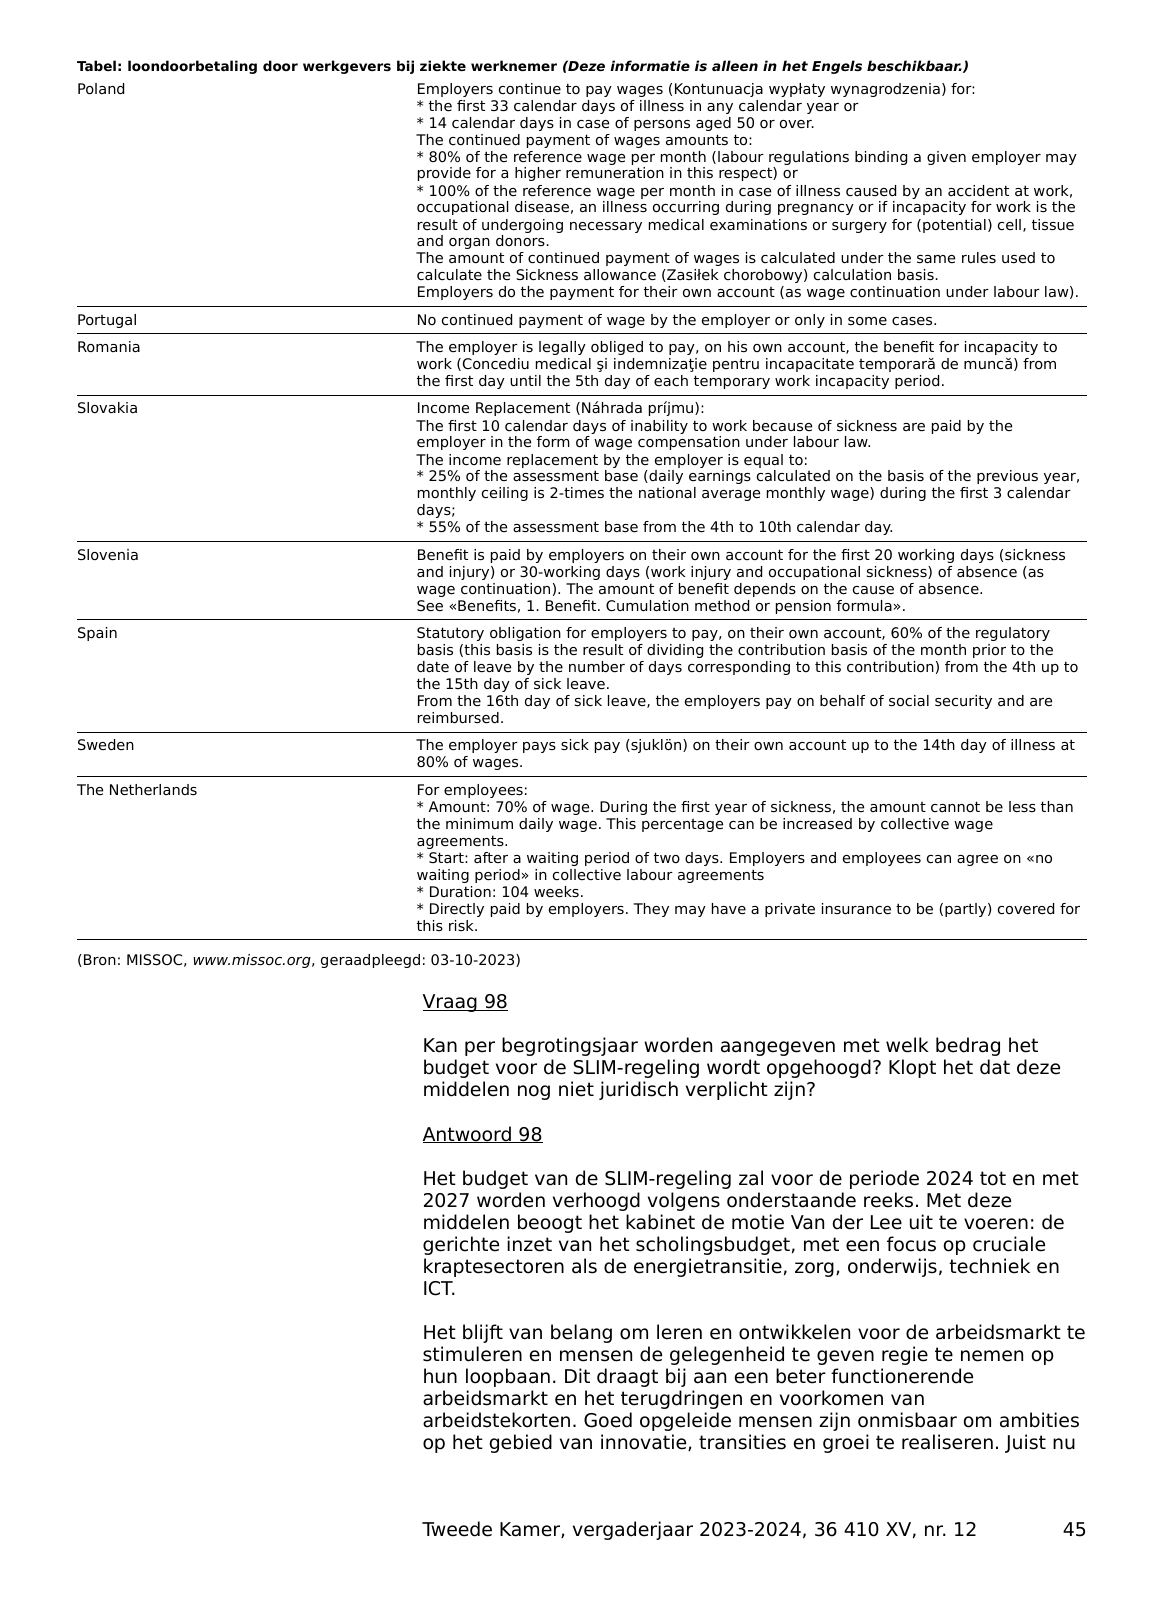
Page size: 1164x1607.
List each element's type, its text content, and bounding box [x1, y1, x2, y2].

table_cell No continued payment of wage by the employer or only in some cases. [410, 307, 1087, 333]
table_cell Employers continue to pay wages (Kontunuacja wypłaty wynagrodzenia) for: * the first 33 calendar days of illness in any calendar year or * 14 calendar days in case of persons aged 50 or over. The continued payment of wages amounts to: * 80% of the reference wage per month (labour regulations binding a given employer may provide for a higher remuneration in this respect) or * 100% of the reference wage per month in case of illness caused by an accident at work, occupational disease, an illness occurring during pregnancy or if incapacity for work is the result of undergoing necessary medical examinations or surgery for (potential) cell, tissue and organ donors. The amount of continued payment of wages is calculated under the same rules used to calculate the Sickness allowance (Zasiłek chorobowy) calculation basis. Employers do the payment for their own account (as wage continuation under labour law). [410, 75, 1087, 306]
table_cell For employees: * Amount: 70% of wage. During the first year of sickness, the amount cannot be less than the minimum daily wage. This percentage can be increased by collective wage agreements. * Start: after a waiting period of two days. Employers and employees can agree on «no waiting period» in collective labour agreements * Duration: 104 weeks. * Directly paid by employers. They may have a private insurance to be (partly) covered for this risk. [410, 777, 1087, 939]
text Het blijft van belang om leren en ontwikkelen voor de arbeidsmarkt te stimuleren en mensen de gelegenheid te geven regie te nemen op hun loopbaan. Dit draagt bij aan een beter functionerende arbeidsmarkt en het terugdringen en voorkomen van arbeidstekorten. Goed opgeleide mensen zijn onmisbaar om ambities op het gebied van innovatie, transities en groei te realiseren. Juist nu [422, 1322, 1087, 1453]
table_cell Slovenia [77, 542, 410, 619]
table_cell Sweden [77, 733, 410, 776]
subtitle Vraag 98 [422, 991, 1087, 1013]
table_cell Statutory obligation for employers to pay, on their own account, 60% of the regulatory basis (this basis is the result of dividing the contribution basis of the month prior to the date of leave by the number of days corresponding to this contribution) from the 4th up to the 15th day of sick leave. From the 16th day of sick leave, the employers pay on behalf of social security and are reimbursed. [410, 620, 1087, 732]
table_cell Poland [77, 75, 410, 306]
subtitle Antwoord 98 [422, 1123, 1087, 1145]
table_header Tabel: loondoorbetaling door werkgevers bij ziekte werknemer (Deze informatie is alleen in het Engels beschikbaar.) [77, 59, 1087, 75]
table_cell Income Replacement (Náhrada príjmu): The first 10 calendar days of inability to work because of sickness are paid by the employer in the form of wage compensation under labour law. The income replacement by the employer is equal to: * 25% of the assessment base (daily earnings calculated on the basis of the previous year, monthly ceiling is 2-times the national average monthly wage) during the first 3 calendar days; * 55% of the assessment base from the 4th to 10th calendar day. [410, 396, 1087, 541]
table_cell The employer pays sick pay (sjuklön) on their own account up to the 14th day of illness at 80% of wages. [410, 733, 1087, 776]
table_cell The employer is legally obliged to pay, on his own account, the benefit for incapacity to work (Concediu medical şi indemnizaţie pentru incapacitate temporară de muncă) from the first day until the 5th day of each temporary work incapacity period. [410, 334, 1087, 395]
table_cell Romania [77, 334, 410, 395]
table_cell The Netherlands [77, 777, 410, 939]
text Kan per begrotingsjaar worden aangegeven met welk bedrag het budget voor de SLIM-regeling wordt opgehoogd? Klopt het dat deze middelen nog niet juridisch verplicht zijn? [422, 1035, 1087, 1101]
table_cell Spain [77, 620, 410, 732]
table_cell Portugal [77, 307, 410, 333]
table_cell Benefit is paid by employers on their own account for the first 20 working days (sickness and injury) or 30-working days (work injury and occupational sickness) of absence (as wage continuation). The amount of benefit depends on the cause of absence. See «Benefits, 1. Benefit. Cumulation method or pension formula». [410, 542, 1087, 619]
text Het budget van de SLIM-regeling zal voor de periode 2024 tot en met 2027 worden verhoogd volgens onderstaande reeks. Met deze middelen beoogt het kabinet de motie Van der Lee uit te voeren: de gerichte inzet van het scholingsbudget, met een focus op cruciale kraptesectoren als de energietransitie, zorg, onderwijs, techniek en ICT. [422, 1168, 1087, 1299]
table_cell Slovakia [77, 396, 410, 541]
table_cell (Bron: MISSOC, www.missoc.org, geraadpleegd: 03-10-2023) [77, 940, 1087, 969]
